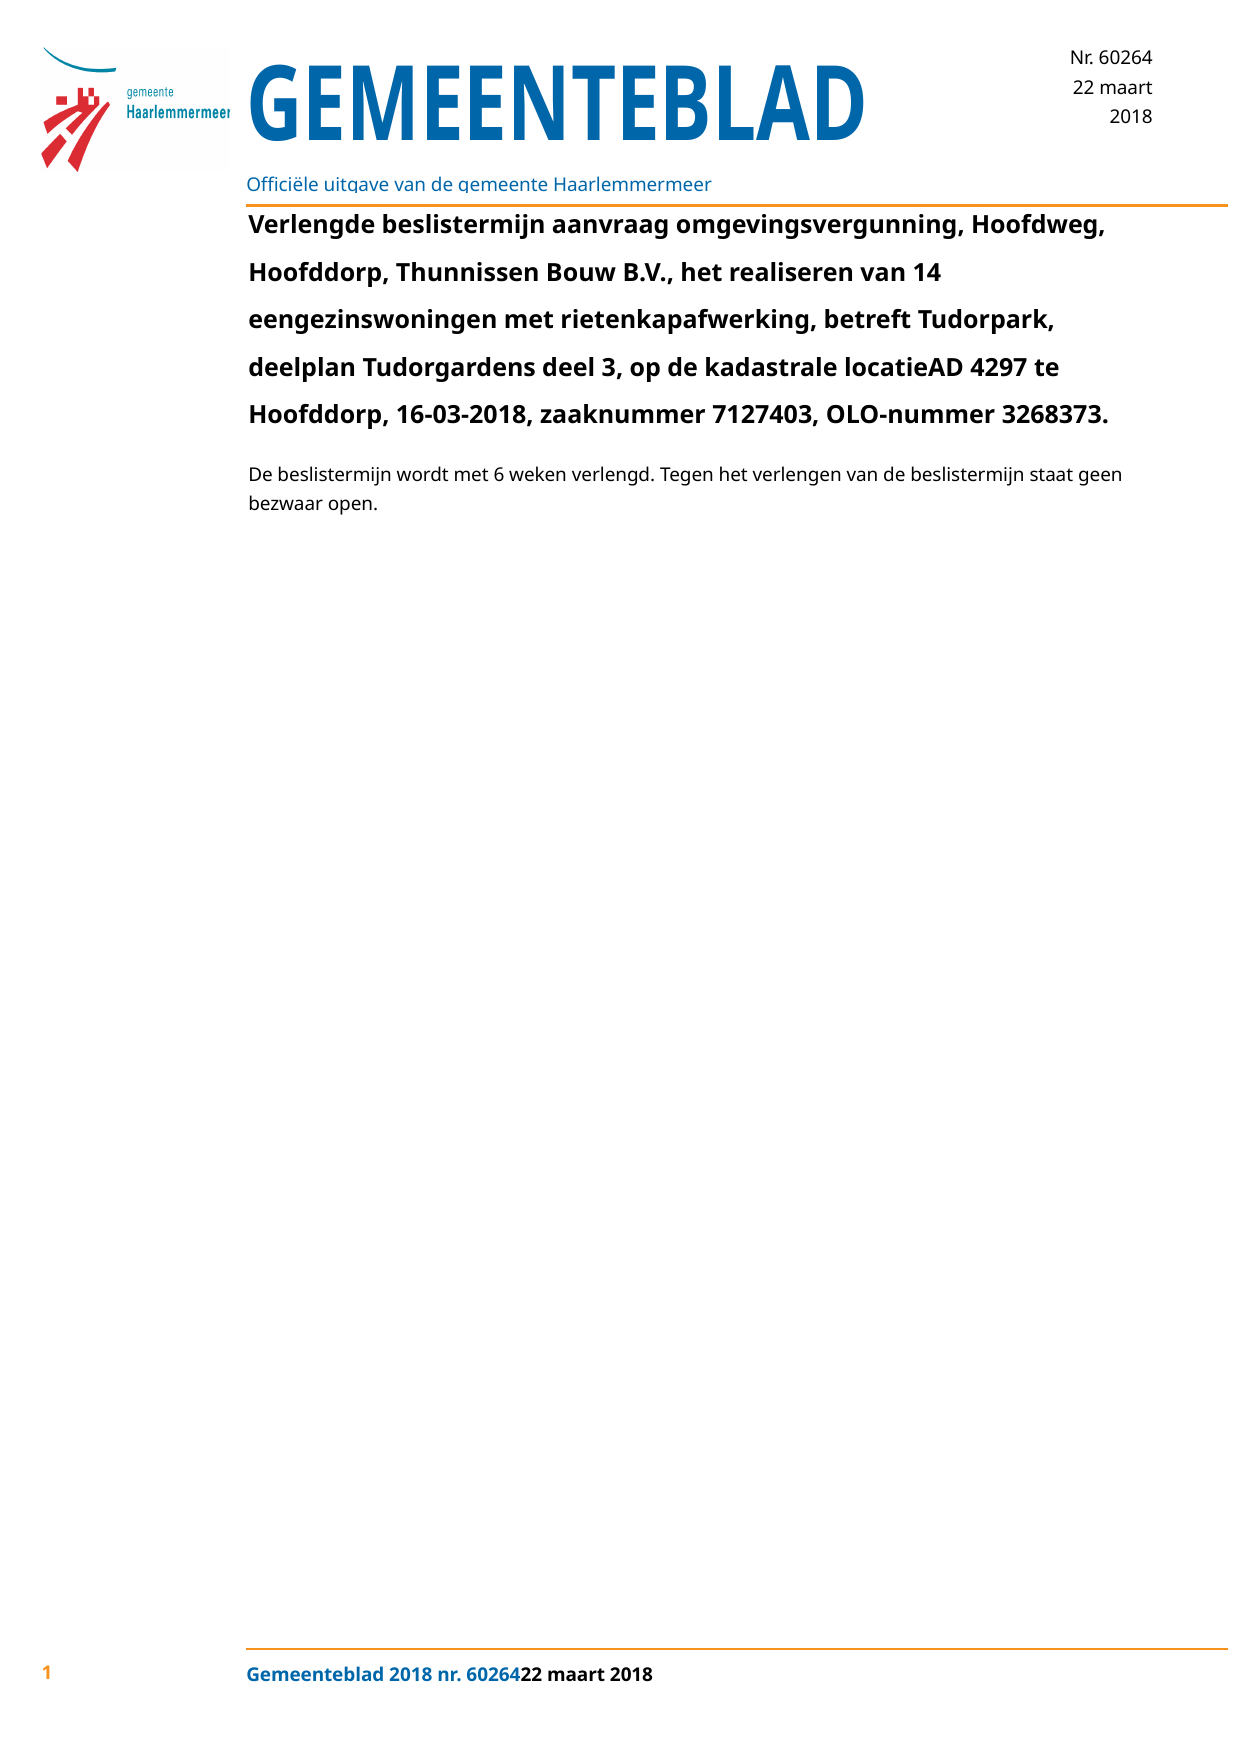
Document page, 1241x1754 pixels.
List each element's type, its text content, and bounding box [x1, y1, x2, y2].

text Verlengde beslistermijn aanvraag omgevingsvergunning, Hoofdweg, Hoofddorp, Thunnissen Bouw B.V., het realiseren van 14 eengezinswoningen met rietenkapafwerking, betreft Tudorpark, deelplan Tudorgardens deel 3, op de kadastrale locatieAD 4297 te Hoofddorp, 16-03-2018, zaaknummer 7127403, OLO-nummer 3268373. [248, 207, 1152, 431]
picture [41, 47, 231, 172]
text De beslistermijn wordt met 6 weken verlengd. Tegen het verlengen van de beslistermijn staat geen bezwaar open. [248, 461, 1152, 516]
